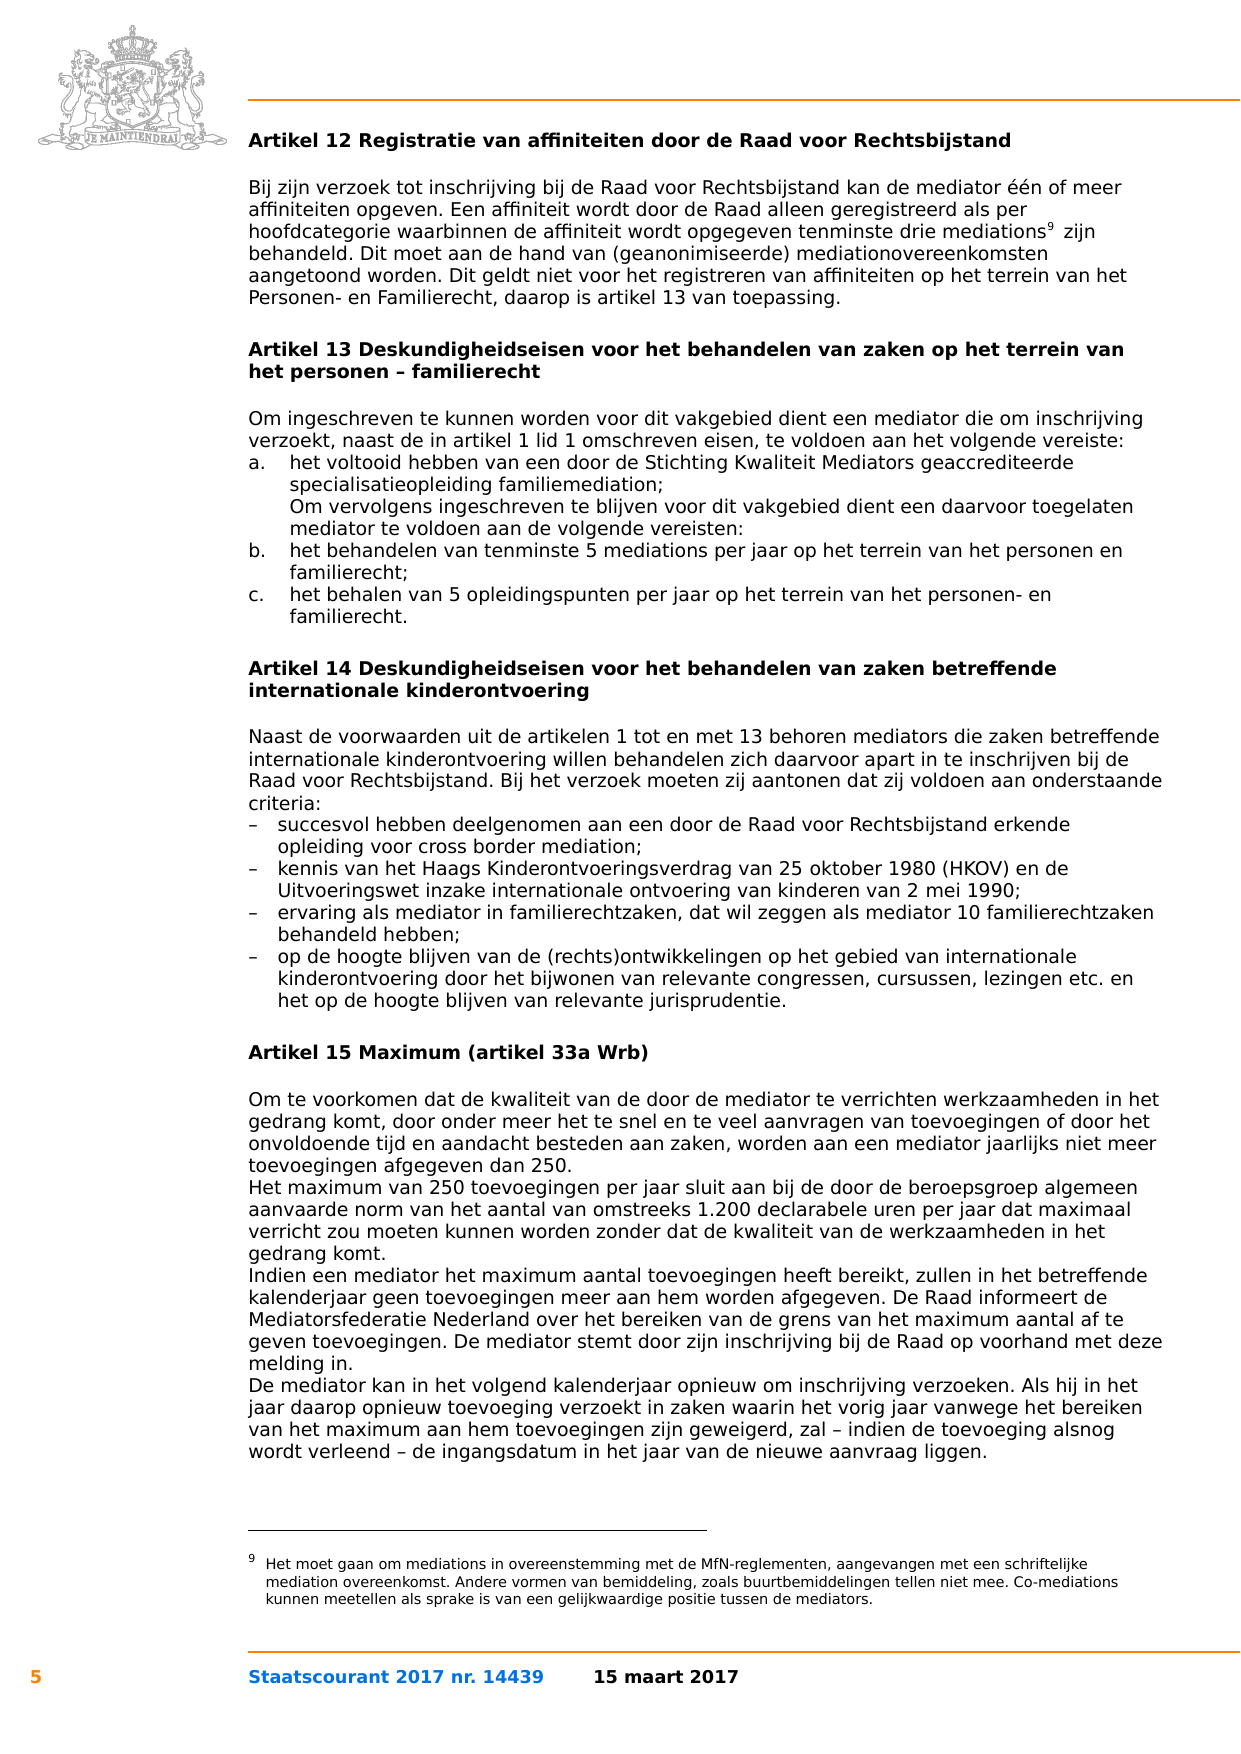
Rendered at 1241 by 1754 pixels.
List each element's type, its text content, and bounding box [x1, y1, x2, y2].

text Om vervolgens ingeschreven te blijven voor dit vakgebied dient een daarvoor toegelaten mediator te voldoen aan de volgende vereisten: [289, 496, 1163, 539]
picture [38, 25, 227, 150]
subtitle Artikel 15 Maximum (artikel 33a Wrb) [248, 1042, 1163, 1064]
text Het moet gaan om mediations in overeenstemming met de MfN-reglementen, aangevangen met een schriftelijke mediation overeenkomst. Andere vormen van bemiddeling, zoals buurtbemiddelingen tellen niet mee. Co-mediations kunnen meetellen als sprake is van een gelijkwaardige positie tussen de mediators. [248, 1552, 1163, 1608]
text Om te voorkomen dat de kwaliteit van de door de mediator te verrichten werkzaamheden in het gedrang komt, door onder meer het te snel en te veel aanvragen van toevoegingen of door het onvoldoende tijd en aandacht besteden aan zaken, worden aan een mediator jaarlijks niet meer toevoegingen afgegeven dan 250. [248, 1089, 1163, 1177]
subtitle Artikel 12 Registratie van affiniteiten door de Raad voor Rechtsbijstand [248, 130, 1163, 152]
text – succesvol hebben deelgenomen aan een door de Raad voor Rechtsbijstand erkende opleiding voor cross border mediation; [248, 814, 1163, 858]
text – kennis van het Haags Kinderontvoeringsverdrag van 25 oktober 1980 (HKOV) en de Uitvoeringswet inzake internationale ontvoering van kinderen van 2 mei 1990; [248, 858, 1163, 902]
subtitle Artikel 13 Deskundigheidseisen voor het behandelen van zaken op het terrein van het personen – familierecht [248, 339, 1163, 383]
text a. het voltooid hebben van een door de Stichting Kwaliteit Mediators geaccrediteerde specialisatieopleiding familiemediation; [248, 452, 1163, 496]
text c. het behalen van 5 opleidingspunten per jaar op het terrein van het personen- en familierecht. [248, 583, 1163, 627]
text b. het behandelen van tenminste 5 mediations per jaar op het terrein van het personen en familierecht; [248, 539, 1163, 583]
text – ervaring als mediator in familierechtzaken, dat wil zeggen als mediator 10 familierechtzaken behandeld hebben; [248, 902, 1163, 946]
text De mediator kan in het volgend kalenderjaar opnieuw om inschrijving verzoeken. Als hij in het jaar daarop opnieuw toevoeging verzoekt in zaken waarin het vorig jaar vanwege het bereiken van het maximum aan hem toevoegingen zijn geweigerd, zal – indien de toevoeging alsnog wordt verleend – de ingangsdatum in het jaar van de nieuwe aanvraag liggen. [248, 1375, 1163, 1463]
text Het maximum van 250 toevoegingen per jaar sluit aan bij de door de beroepsgroep algemeen aanvaarde norm van het aantal van omstreeks 1.200 declarabele uren per jaar dat maximaal verricht zou moeten kunnen worden zonder dat de kwaliteit van de werkzaamheden in het gedrang komt. [248, 1177, 1163, 1265]
subtitle Artikel 14 Deskundigheidseisen voor het behandelen van zaken betreffende internationale kinderontvoering [248, 657, 1163, 701]
text Bij zijn verzoek tot inschrijving bij de Raad voor Rechtsbijstand kan de mediator één of meer affiniteiten opgeven. Een affiniteit wordt door de Raad alleen geregistreerd als per hoofdcategorie waarbinnen de affiniteit wordt opgegeven tenminste drie mediations zijn behandeld. Dit moet aan de hand van (geanonimiseerde) mediationovereenkomsten aangetoond worden. Dit geldt niet voor het registreren van affiniteiten op het terrein van het Personen- en Familierecht, daarop is artikel 13 van toepassing. [248, 177, 1163, 309]
text – op de hoogte blijven van de (rechts)ontwikkelingen op het gebied van internationale kinderontvoering door het bijwonen van relevante congressen, cursussen, lezingen etc. en het op de hoogte blijven van relevante jurisprudentie. [248, 946, 1163, 1012]
text Om ingeschreven te kunnen worden voor dit vakgebied dient een mediator die om inschrijving verzoekt, naast de in artikel 1 lid 1 omschreven eisen, te voldoen aan het volgende vereiste: [248, 408, 1163, 452]
text Indien een mediator het maximum aantal toevoegingen heeft bereikt, zullen in het betreffende kalenderjaar geen toevoegingen meer aan hem worden afgegeven. De Raad informeert de Mediatorsfederatie Nederland over het bereiken van de grens van het maximum aantal af te geven toevoegingen. De mediator stemt door zijn inschrijving bij de Raad op voorhand met deze melding in. [248, 1265, 1163, 1375]
text Naast de voorwaarden uit de artikelen 1 tot en met 13 behoren mediators die zaken betreffende internationale kinderontvoering willen behandelen zich daarvoor apart in te inschrijven bij de Raad voor Rechtsbijstand. Bij het verzoek moeten zij aantonen dat zij voldoen aan onderstaande criteria: [248, 726, 1163, 814]
